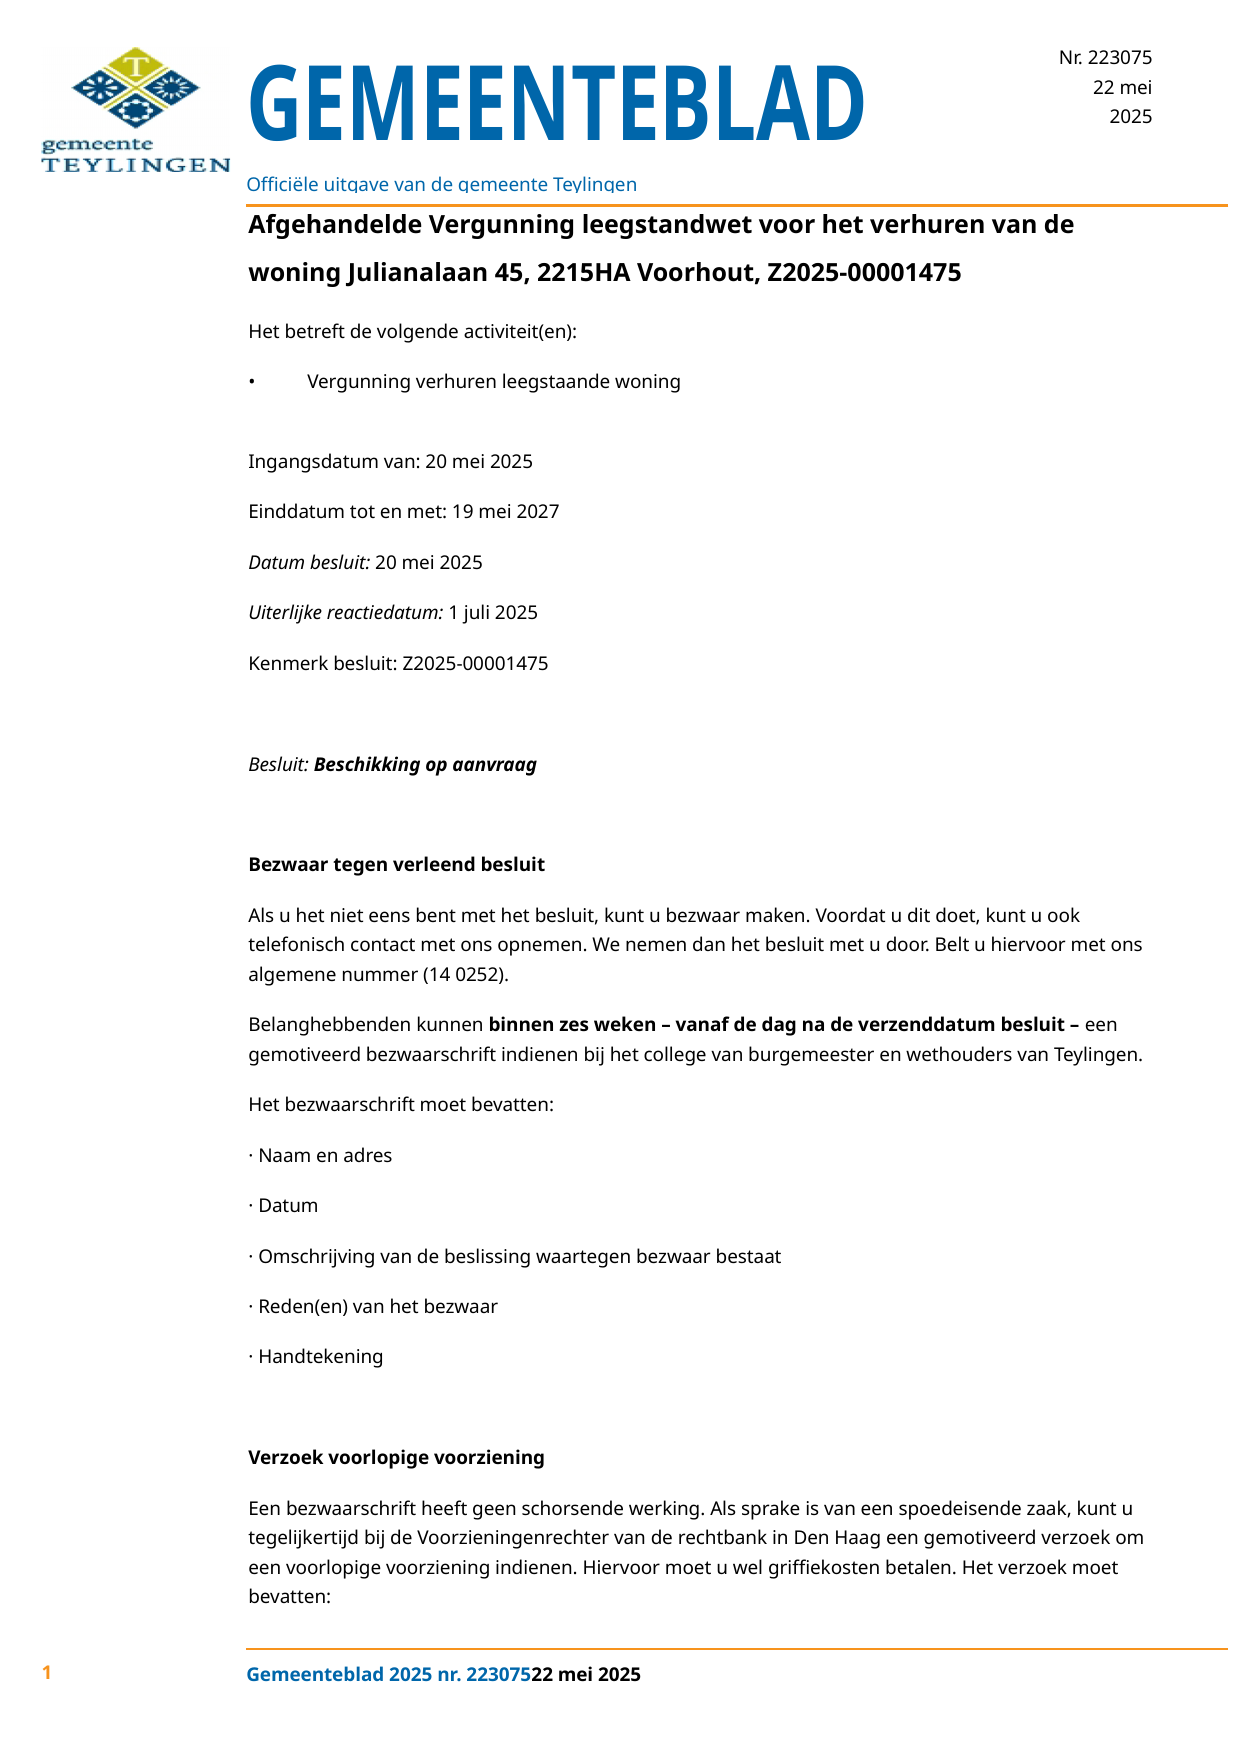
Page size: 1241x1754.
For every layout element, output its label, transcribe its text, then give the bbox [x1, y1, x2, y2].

text Het betreft de volgende activiteit(en): [248, 318, 1152, 344]
text Datum besluit: 20 mei 2025 [248, 549, 1152, 575]
text · Naam en adres [248, 1142, 1152, 1168]
picture [41, 47, 231, 172]
text Ingangsdatum van: 20 mei 2025 [248, 448, 1152, 474]
text Besluit: Beschikking op aanvraag [248, 751, 1152, 777]
text · Datum [248, 1192, 1152, 1218]
text Als u het niet eens bent met het besluit, kunt u bezwaar maken. Voordat u dit doet, kunt u ook telefonisch contact met ons opnemen. We nemen dan het besluit met u door. Belt u hiervoor met ons algemene nummer (14 0252). [248, 902, 1152, 987]
text Uiterlijke reactiedatum: 1 juli 2025 [248, 599, 1152, 625]
text · Reden(en) van het bezwaar [248, 1293, 1152, 1319]
text · Handtekening [248, 1344, 1152, 1369]
text Bezwaar tegen verleend besluit [248, 852, 1152, 877]
text Einddatum tot en met: 19 mei 2027 [248, 499, 1152, 524]
text Afgehandelde Vergunning leegstandwet voor het verhuren van de woning Julianalaan 45, 2215HA Voorhout, Z2025-00001475 [248, 207, 1152, 288]
text Belanghebbenden kunnen binnen zes weken – vanaf de dag na de verzenddatum besluit – een gemotiveerd bezwaarschrift indienen bij het college van burgemeester en wethouders van Teylingen. [248, 1012, 1152, 1067]
text Het bezwaarschrift moet bevatten: [248, 1092, 1152, 1117]
text Verzoek voorlopige voorziening [248, 1444, 1152, 1470]
text · Omschrijving van de beslissing waartegen bezwaar bestaat [248, 1243, 1152, 1269]
text Een bezwaarschrift heeft geen schorsende werking. Als sprake is van een spoedeisende zaak, kunt u tegelijkertijd bij de Voorzieningenrechter van de rechtbank in Den Haag een gemotiveerd verzoek om een voorlopige voorziening indienen. Hiervoor moet u wel griffiekosten betalen. Het verzoek moet bevatten: [248, 1495, 1152, 1609]
text Kenmerk besluit: Z2025-00001475 [248, 650, 1152, 676]
list Vergunning verhuren leegstaande woning [248, 368, 1152, 394]
